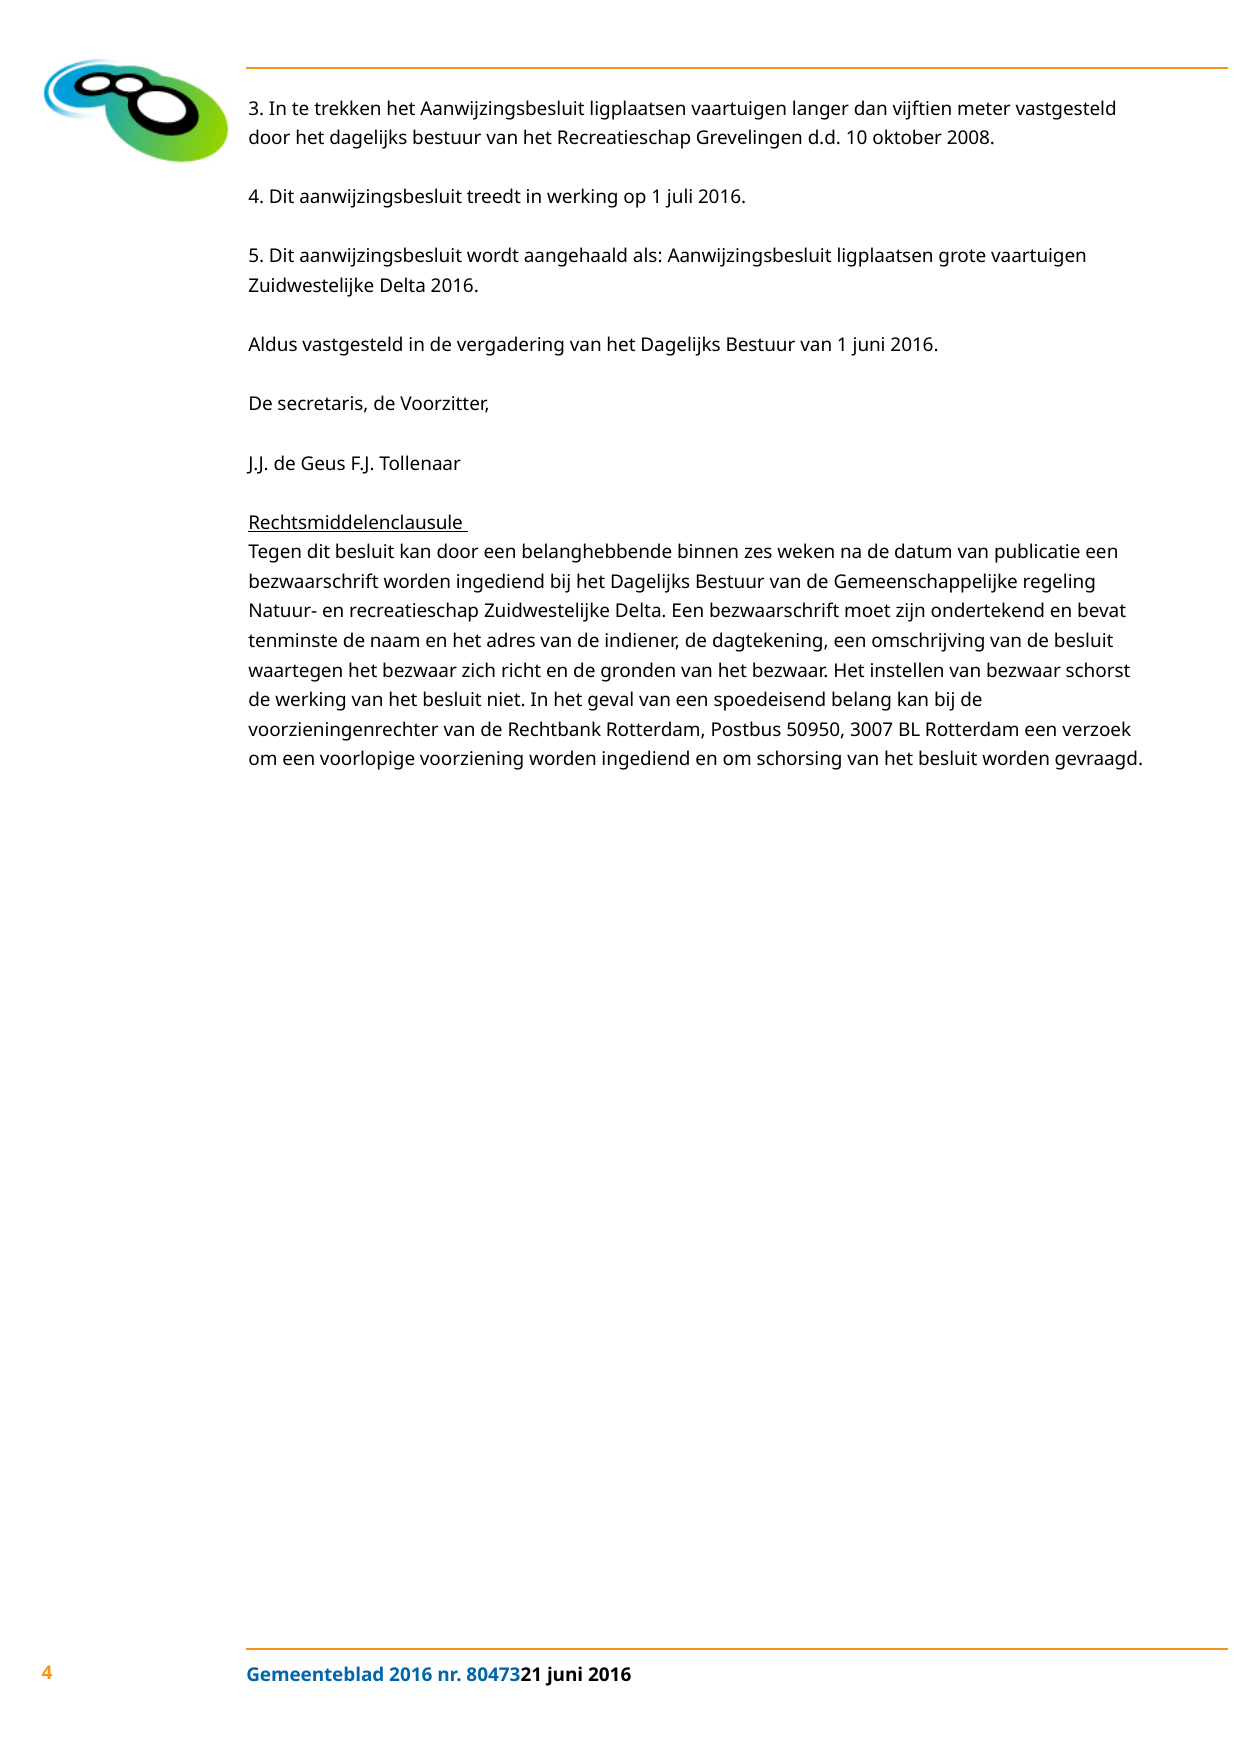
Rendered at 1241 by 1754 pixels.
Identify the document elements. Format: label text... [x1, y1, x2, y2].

text Aldus vastgesteld in de vergadering van het Dagelijks Bestuur van 1 juni 2016. [248, 331, 1152, 357]
text 5. Dit aanwijzingsbesluit wordt aangehaald als: Aanwijzingsbesluit ligplaatsen grote vaartuigen Zuidwestelijke Delta 2016. [248, 243, 1152, 298]
text 4. Dit aanwijzingsbesluit treedt in werking op 1 juli 2016. [248, 183, 1152, 209]
text J.J. de Geus F.J. Tollenaar [248, 450, 1152, 476]
picture [41, 47, 231, 172]
text De secretaris, de Voorzitter, [248, 391, 1152, 416]
text 3. In te trekken het Aanwijzingsbesluit ligplaatsen vaartuigen langer dan vijftien meter vastgesteld door het dagelijks bestuur van het Recreatieschap Grevelingen d.d. 10 oktober 2008. [248, 95, 1152, 150]
text Rechtsmiddelenclausule [248, 509, 1152, 535]
text Tegen dit besluit kan door een belanghebbende binnen zes weken na de datum van publicatie een bezwaarschrift worden ingediend bij het Dagelijks Bestuur van de Gemeenschappelijke regeling Natuur- en recreatieschap Zuidwestelijke Delta. Een bezwaarschrift moet zijn ondertekend en bevat tenminste de naam en het adres van de indiener, de dagtekening, een omschrijving van de besluit waartegen het bezwaar zich richt en de gronden van het bezwaar. Het instellen van bezwaar schorst de werking van het besluit niet. In het geval van een spoedeisend belang kan bij de voorzieningenrechter van de Rechtbank Rotterdam, Postbus 50950, 3007 BL Rotterdam een verzoek om een voorlopige voorziening worden ingediend en om schorsing van het besluit worden gevraagd. [248, 538, 1152, 771]
